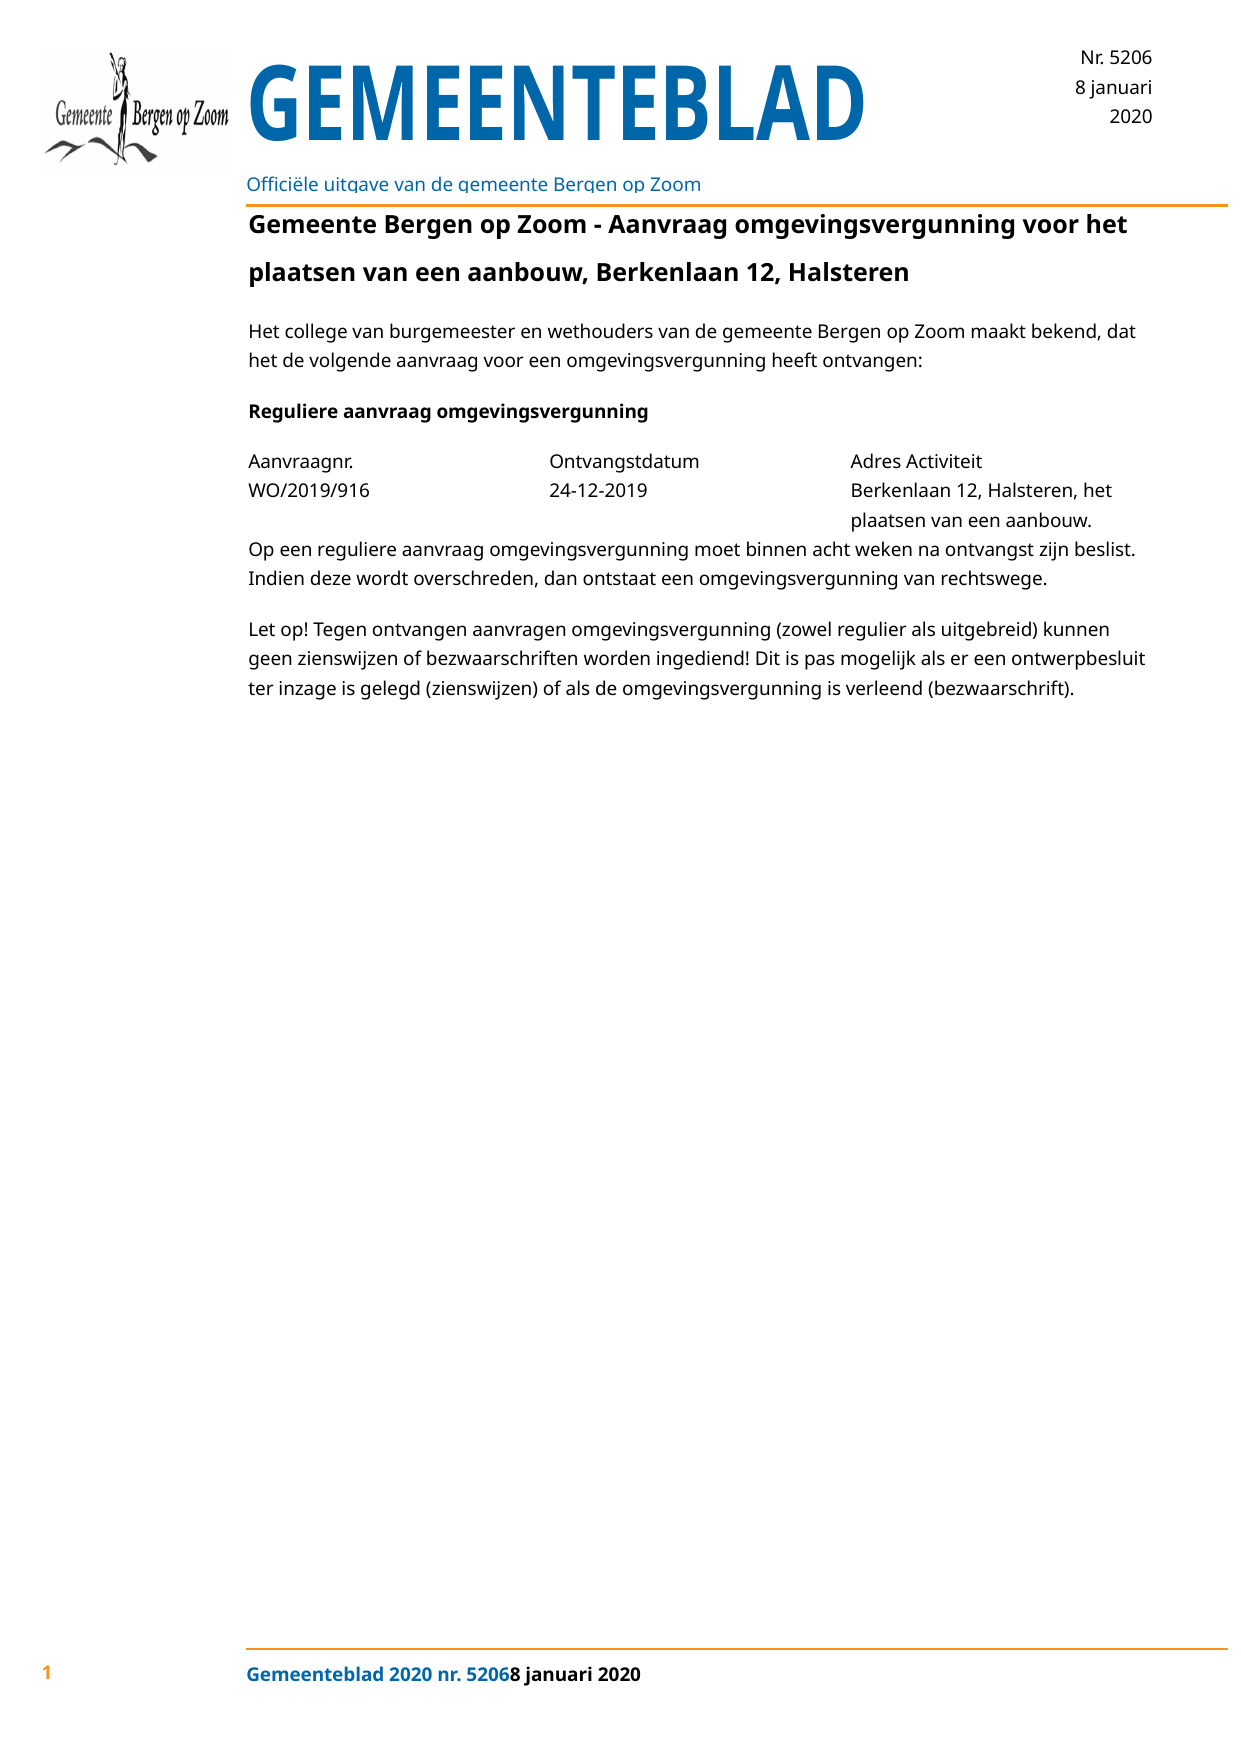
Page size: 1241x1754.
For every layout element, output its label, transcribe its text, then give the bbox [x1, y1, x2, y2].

text Reguliere aanvraag omgevingsvergunning [248, 398, 1152, 424]
table_header 24-12-2019 [549, 478, 850, 533]
text Let op! Tegen ontvangen aanvragen omgevingsvergunning (zowel regulier als uitgebreid) kunnen geen zienswijzen of bezwaarschriften worden ingediend! Dit is pas mogelijk als er een ontwerpbesluit ter inzage is gelegd (zienswijzen) of als de omgevingsvergunning is verleend (bezwaarschrift). [248, 616, 1152, 701]
table_header Berkenlaan 12, Halsteren, het plaatsen van een aanbouw. [850, 478, 1152, 533]
table_header WO/2019/916 [248, 478, 549, 533]
text Gemeente Bergen op Zoom - Aanvraag omgevingsvergunning voor het plaatsen van een aanbouw, Berkenlaan 12, Halsteren [248, 207, 1152, 288]
text Op een reguliere aanvraag omgevingsvergunning moet binnen acht weken na ontvangst zijn beslist. Indien deze wordt overschreden, dan ontstaat een omgevingsvergunning van rechtswege. [248, 536, 1152, 591]
text Het college van burgemeester en wethouders van de gemeente Bergen op Zoom maakt bekend, dat het de volgende aanvraag voor een omgevingsvergunning heeft ontvangen: [248, 318, 1152, 373]
table_header Adres Activiteit [850, 449, 1152, 474]
picture [41, 47, 231, 172]
table_header Aanvraagnr. [248, 449, 549, 474]
table_header Ontvangstdatum [549, 449, 850, 474]
